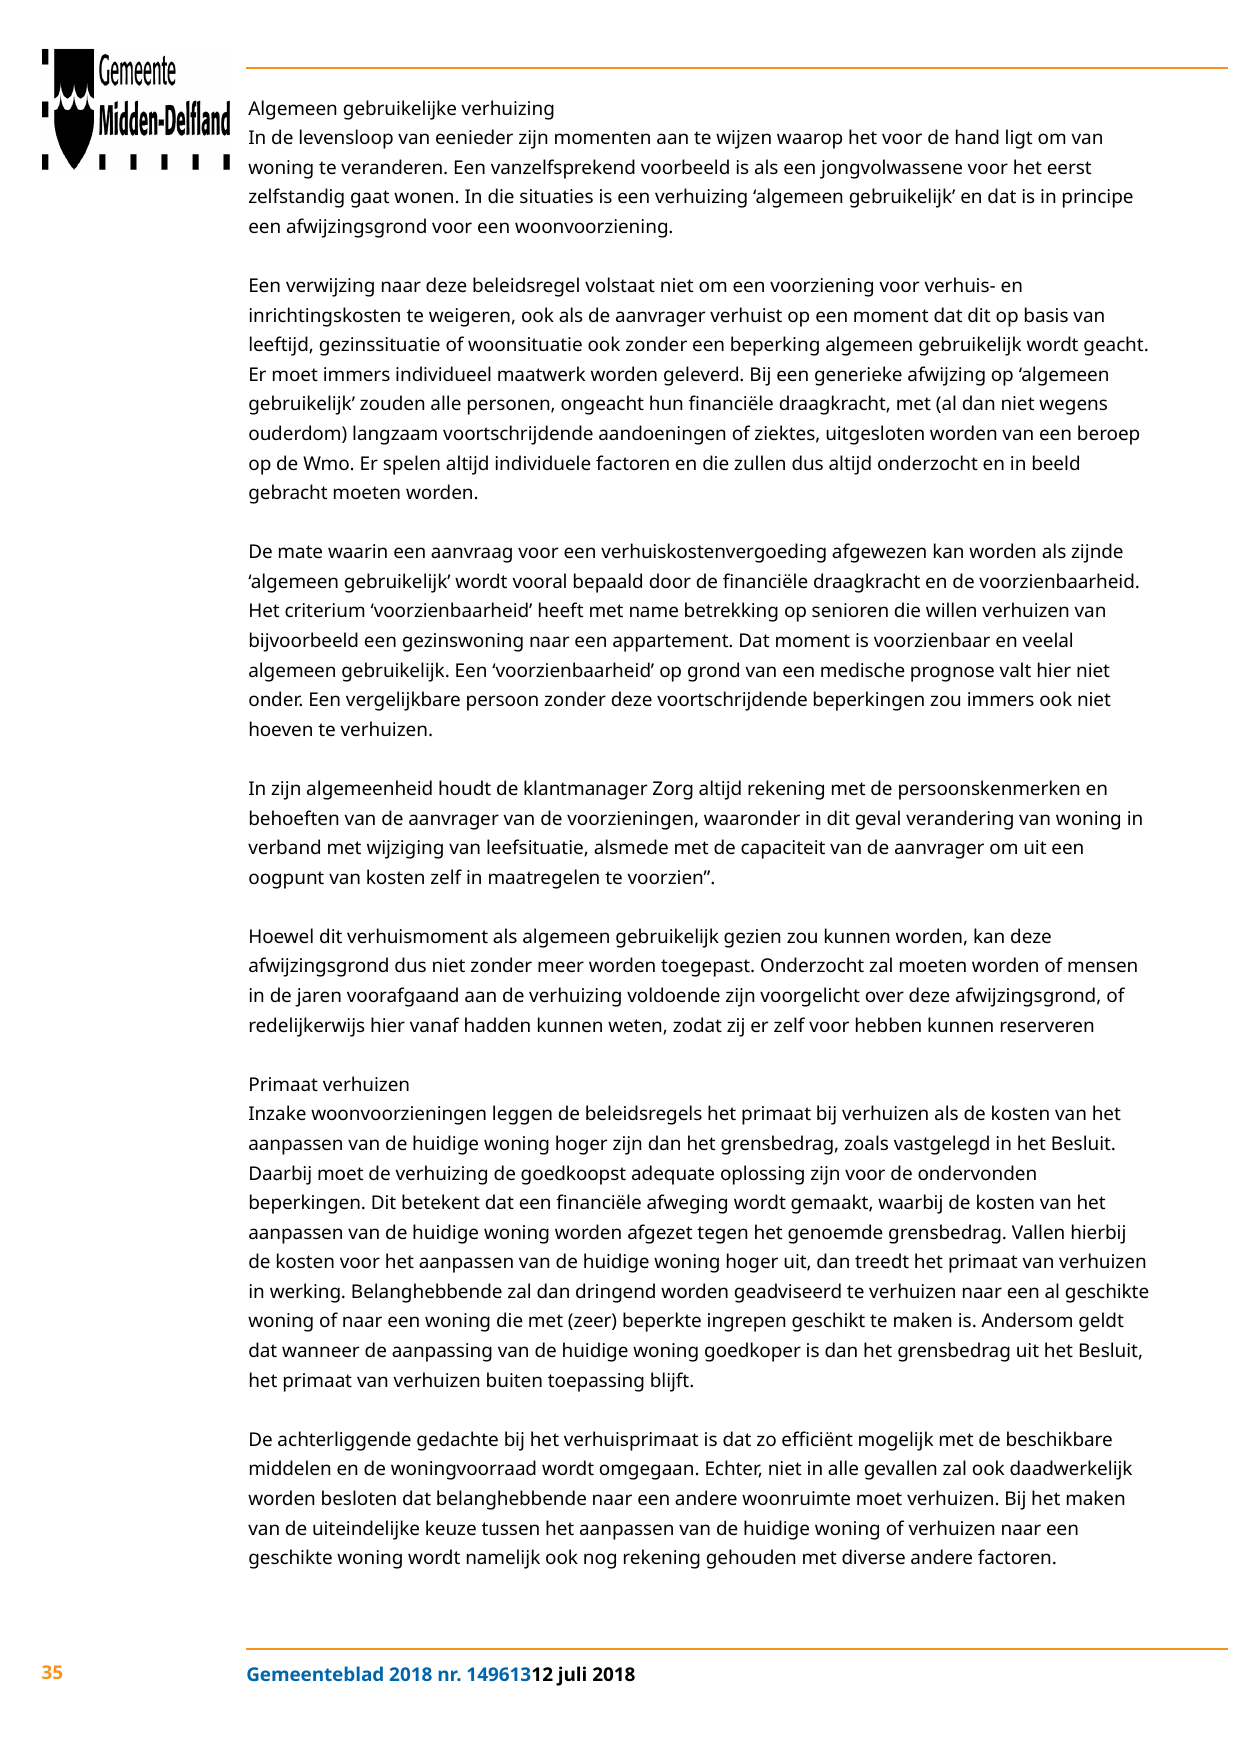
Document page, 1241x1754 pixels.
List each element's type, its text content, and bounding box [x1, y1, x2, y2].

text Hoewel dit verhuismoment als algemeen gebruikelijk gezien zou kunnen worden, kan deze afwijzingsgrond dus niet zonder meer worden toegepast. Onderzocht zal moeten worden of mensen in de jaren voorafgaand aan de verhuizing voldoende zijn voorgelicht over deze afwijzingsgrond, of redelijkerwijs hier vanaf hadden kunnen weten, zodat zij er zelf voor hebben kunnen reserveren [248, 923, 1152, 1038]
text De mate waarin een aanvraag voor een verhuiskostenvergoeding afgewezen kan worden als zijnde ‘algemeen gebruikelijk’ wordt vooral bepaald door de financiële draagkracht en de voorzienbaarheid. Het criterium ‘voorzienbaarheid’ heeft met name betrekking op senioren die willen verhuizen van bijvoorbeeld een gezinswoning naar een appartement. Dat moment is voorzienbaar en veelal algemeen gebruikelijk. Een ‘voorzienbaarheid’ op grond van een medische prognose valt hier niet onder. Een vergelijkbare persoon zonder deze voortschrijdende beperkingen zou immers ook niet hoeven te verhuizen. [248, 538, 1152, 742]
text In zijn algemeenheid houdt de klantmanager Zorg altijd rekening met de persoonskenmerken en behoeften van de aanvrager van de voorzieningen, waaronder in dit geval verandering van woning in verband met wijziging van leefsituatie, alsmede met de capaciteit van de aanvrager om uit een oogpunt van kosten zelf in maatregelen te voorzien”. [248, 775, 1152, 890]
text Primaat verhuizen [248, 1071, 1152, 1097]
text In de levensloop van eenieder zijn momenten aan te wijzen waarop het voor de hand ligt om van woning te veranderen. Een vanzelfsprekend voorbeeld is als een jongvolwassene voor het eerst zelfstandig gaat wonen. In die situaties is een verhuizing ‘algemeen gebruikelijk’ en dat is in principe een afwijzingsgrond voor een woonvoorziening. [248, 124, 1152, 239]
text Algemeen gebruikelijke verhuizing [248, 95, 1152, 121]
text Een verwijzing naar deze beleidsregel volstaat niet om een voorziening voor verhuis- en inrichtingskosten te weigeren, ook als de aanvrager verhuist op een moment dat dit op basis van leeftijd, gezinssituatie of woonsituatie ook zonder een beperking algemeen gebruikelijk wordt geacht. Er moet immers individueel maatwerk worden geleverd. Bij een generieke afwijzing op ‘algemeen gebruikelijk’ zouden alle personen, ongeacht hun financiële draagkracht, met (al dan niet wegens ouderdom) langzaam voortschrijdende aandoeningen of ziektes, uitgesloten worden van een beroep op de Wmo. Er spelen altijd individuele factoren en die zullen dus altijd onderzocht en in beeld gebracht moeten worden. [248, 272, 1152, 505]
text De achterliggende gedachte bij het verhuisprimaat is dat zo efficiënt mogelijk met de beschikbare middelen en de woningvoorraad wordt omgegaan. Echter, niet in alle gevallen zal ook daadwerkelijk worden besloten dat belanghebbende naar een andere woonruimte moet verhuizen. Bij het maken van de uiteindelijke keuze tussen het aanpassen van de huidige woning of verhuizen naar een geschikte woning wordt namelijk ook nog rekening gehouden met diverse andere factoren. [248, 1426, 1152, 1570]
text Inzake woonvoorzieningen leggen de beleidsregels het primaat bij verhuizen als de kosten van het aanpassen van de huidige woning hoger zijn dan het grensbedrag, zoals vastgelegd in het Besluit. Daarbij moet de verhuizing de goedkoopst adequate oplossing zijn voor de ondervonden beperkingen. Dit betekent dat een financiële afweging wordt gemaakt, waarbij de kosten van het aanpassen van de huidige woning worden afgezet tegen het genoemde grensbedrag. Vallen hierbij de kosten voor het aanpassen van de huidige woning hoger uit, dan treedt het primaat van verhuizen in werking. Belanghebbende zal dan dringend worden geadviseerd te verhuizen naar een al geschikte woning of naar een woning die met (zeer) beperkte ingrepen geschikt te maken is. Andersom geldt dat wanneer de aanpassing van de huidige woning goedkoper is dan het grensbedrag uit het Besluit, het primaat van verhuizen buiten toepassing blijft. [248, 1101, 1152, 1393]
picture [41, 47, 231, 172]
